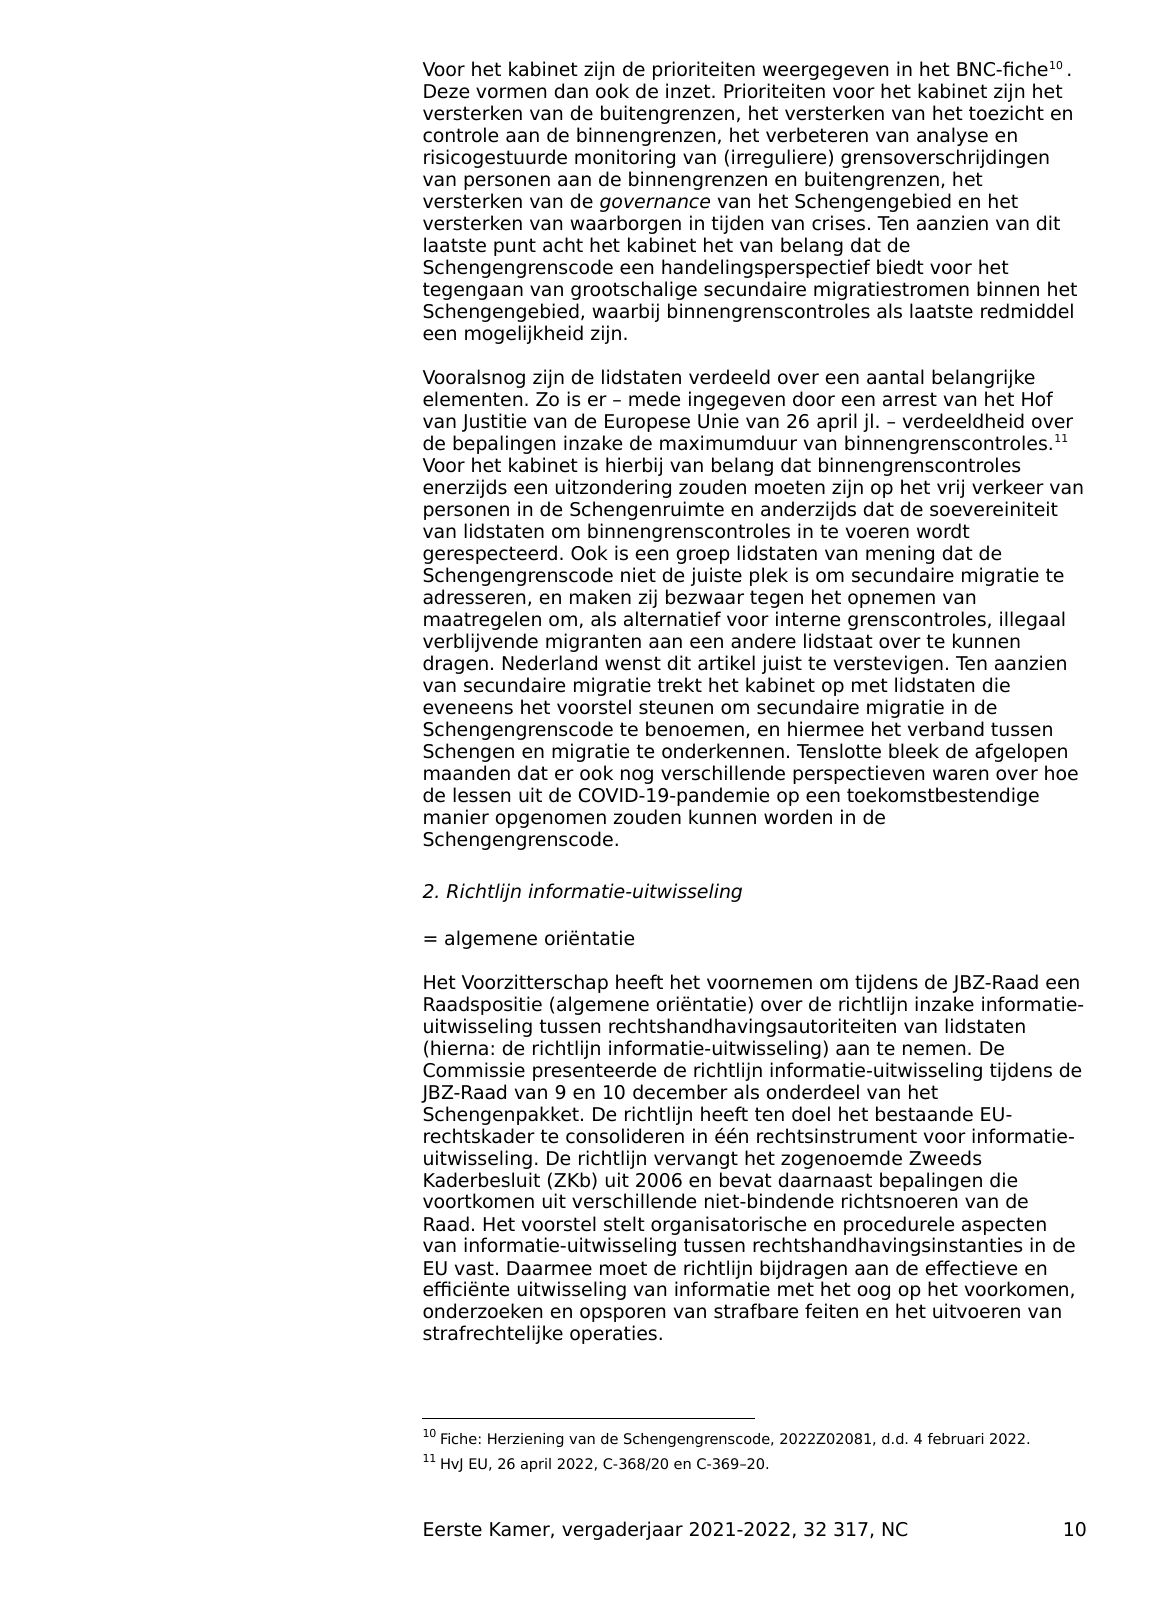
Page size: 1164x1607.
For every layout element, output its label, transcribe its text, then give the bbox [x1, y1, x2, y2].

text = algemene oriëntatie [422, 927, 1087, 949]
text Het Voorzitterschap heeft het voornemen om tijdens de JBZ-Raad een Raadspositie (algemene oriëntatie) over de richtlijn inzake informatie-uitwisseling tussen rechtshandhavingsautoriteiten van lidstaten (hierna: de richtlijn informatie-uitwisseling) aan te nemen. De Commissie presenteerde de richtlijn informatie-uitwisseling tijdens de JBZ-Raad van 9 en 10 december als onderdeel van het Schengenpakket. De richtlijn heeft ten doel het bestaande EU-rechtskader te consolideren in één rechtsinstrument voor informatie-uitwisseling. De richtlijn vervangt het zogenoemde Zweeds Kaderbesluit (ZKb) uit 2006 en bevat daarnaast bepalingen die voortkomen uit verschillende niet-bindende richtsnoeren van de Raad. Het voorstel stelt organisatorische en procedurele aspecten van informatie-uitwisseling tussen rechtshandhavingsinstanties in de EU vast. Daarmee moet de richtlijn bijdragen aan de effectieve en efficiënte uitwisseling van informatie met het oog op het voorkomen, onderzoeken en opsporen van strafbare feiten en het uitvoeren van strafrechtelijke operaties. [422, 972, 1087, 1345]
text Voor het kabinet zijn de prioriteiten weergegeven in het BNC-fiche. Deze vormen dan ook de inzet. Prioriteiten voor het kabinet zijn het versterken van de buitengrenzen, het versterken van het toezicht en controle aan de binnengrenzen, het verbeteren van analyse en risicogestuurde monitoring van (irreguliere) grensoverschrijdingen van personen aan de binnengrenzen en buitengrenzen, het versterken van de governance van het Schengengebied en het versterken van waarborgen in tijden van crises. Ten aanzien van dit laatste punt acht het kabinet het van belang dat de Schengengrenscode een handelingsperspectief biedt voor het tegengaan van grootschalige secundaire migratiestromen binnen het Schengengebied, waarbij binnengrenscontroles als laatste redmiddel een mogelijkheid zijn. [422, 59, 1087, 345]
text Vooralsnog zijn de lidstaten verdeeld over een aantal belangrijke elementen. Zo is er – mede ingegeven door een arrest van het Hof van Justitie van de Europese Unie van 26 april jl. – verdeeldheid over de bepalingen inzake de maximumduur van binnengrenscontroles. Voor het kabinet is hierbij van belang dat binnengrenscontroles enerzijds een uitzondering zouden moeten zijn op het vrij verkeer van personen in de Schengenruimte en anderzijds dat de soevereiniteit van lidstaten om binnengrenscontroles in te voeren wordt gerespecteerd. Ook is een groep lidstaten van mening dat de Schengengrenscode niet de juiste plek is om secundaire migratie te adresseren, en maken zij bezwaar tegen het opnemen van maatregelen om, als alternatief voor interne grenscontroles, illegaal verblijvende migranten aan een andere lidstaat over te kunnen dragen. Nederland wenst dit artikel juist te verstevigen. Ten aanzien van secundaire migratie trekt het kabinet op met lidstaten die eveneens het voorstel steunen om secundaire migratie in de Schengengrenscode te benoemen, en hiermee het verband tussen Schengen en migratie te onderkennen. Tenslotte bleek de afgelopen maanden dat er ook nog verschillende perspectieven waren over hoe de lessen uit de COVID-19-pandemie op een toekomstbestendige manier opgenomen zouden kunnen worden in de Schengengrenscode. [422, 367, 1087, 851]
text Fiche: Herziening van de Schengengrenscode, 2022Z02081, d.d. 4 februari 2022. [422, 1427, 1087, 1449]
subtitle 2. Richtlijn informatie-uitwisseling [422, 881, 1087, 902]
text HvJ EU, 26 april 2022, C-368/20 en C-369–20. [422, 1452, 1087, 1474]
